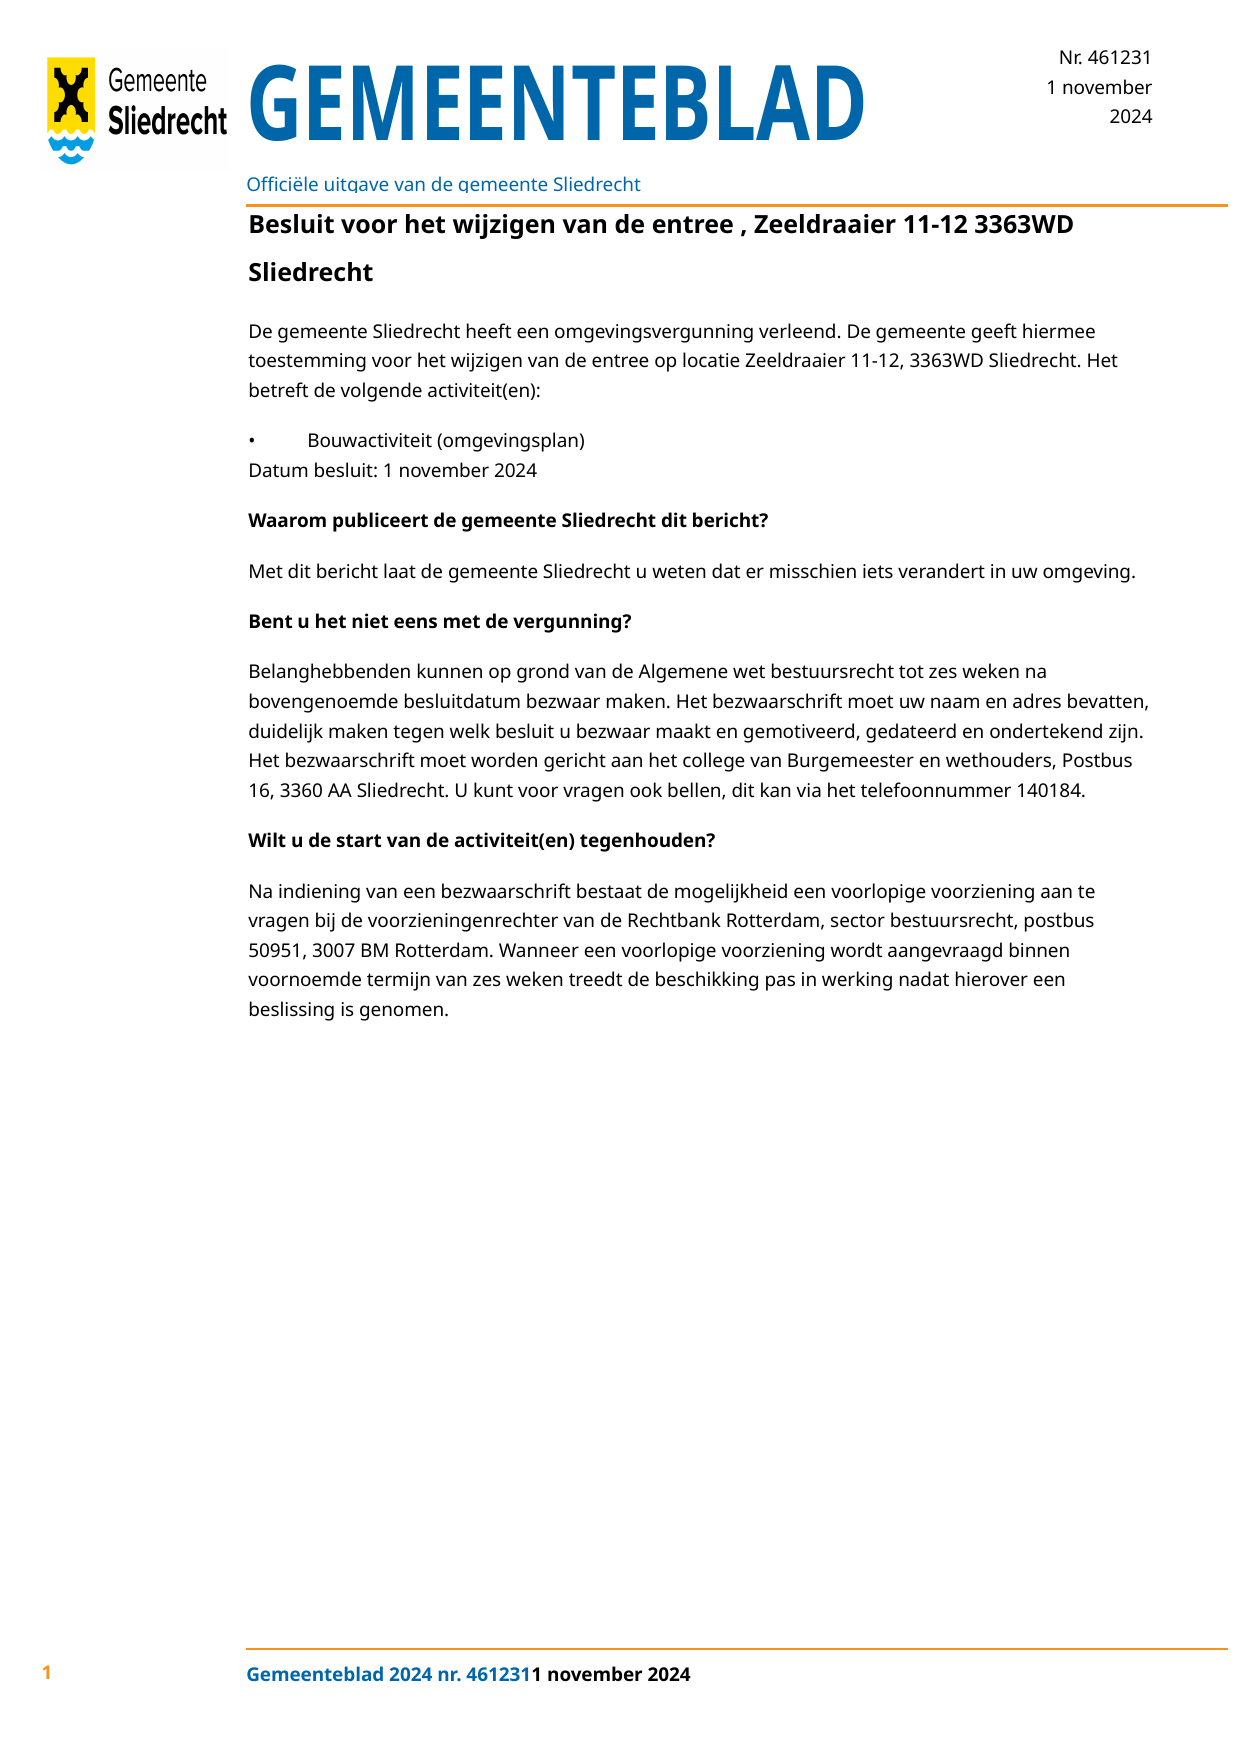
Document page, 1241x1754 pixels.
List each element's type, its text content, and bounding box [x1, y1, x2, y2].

text Datum besluit: 1 november 2024 [248, 457, 1152, 483]
text Na indiening van een bezwaarschrift bestaat de mogelijkheid een voorlopige voorziening aan te vragen bij de voorzieningenrechter van de Rechtbank Rotterdam, sector bestuursrecht, postbus 50951, 3007 BM Rotterdam. Wanneer een voorlopige voorziening wordt aangevraagd binnen voornoemde termijn van zes weken treedt de beschikking pas in werking nadat hierover een beslissing is genomen. [248, 878, 1152, 1022]
list Bouwactiviteit (omgevingsplan) [248, 427, 1152, 453]
text Waarom publiceert de gemeente Sliedrecht dit bericht? [248, 507, 1152, 533]
text De gemeente Sliedrecht heeft een omgevingsvergunning verleend. De gemeente geeft hiermee toestemming voor het wijzigen van de entree op locatie Zeeldraaier 11-12, 3363WD Sliedrecht. Het betreft de volgende activiteit(en): [248, 318, 1152, 403]
picture [41, 47, 231, 172]
text Wilt u de start van de activiteit(en) tegenhouden? [248, 827, 1152, 853]
text Besluit voor het wijzigen van de entree , Zeeldraaier 11-12 3363WD Sliedrecht [248, 207, 1152, 288]
text Belanghebbenden kunnen op grond van de Algemene wet bestuursrecht tot zes weken na bovengenoemde besluitdatum bezwaar maken. Het bezwaarschrift moet uw naam en adres bevatten, duidelijk maken tegen welk besluit u bezwaar maakt en gemotiveerd, gedateerd en ondertekend zijn. Het bezwaarschrift moet worden gericht aan het college van Burgemeester en wethouders, Postbus 16, 3360 AA Sliedrecht. U kunt voor vragen ook bellen, dit kan via het telefoonnummer 140184. [248, 659, 1152, 803]
text Met dit bericht laat de gemeente Sliedrecht u weten dat er misschien iets verandert in uw omgeving. [248, 558, 1152, 584]
text Bent u het niet eens met de vergunning? [248, 608, 1152, 634]
